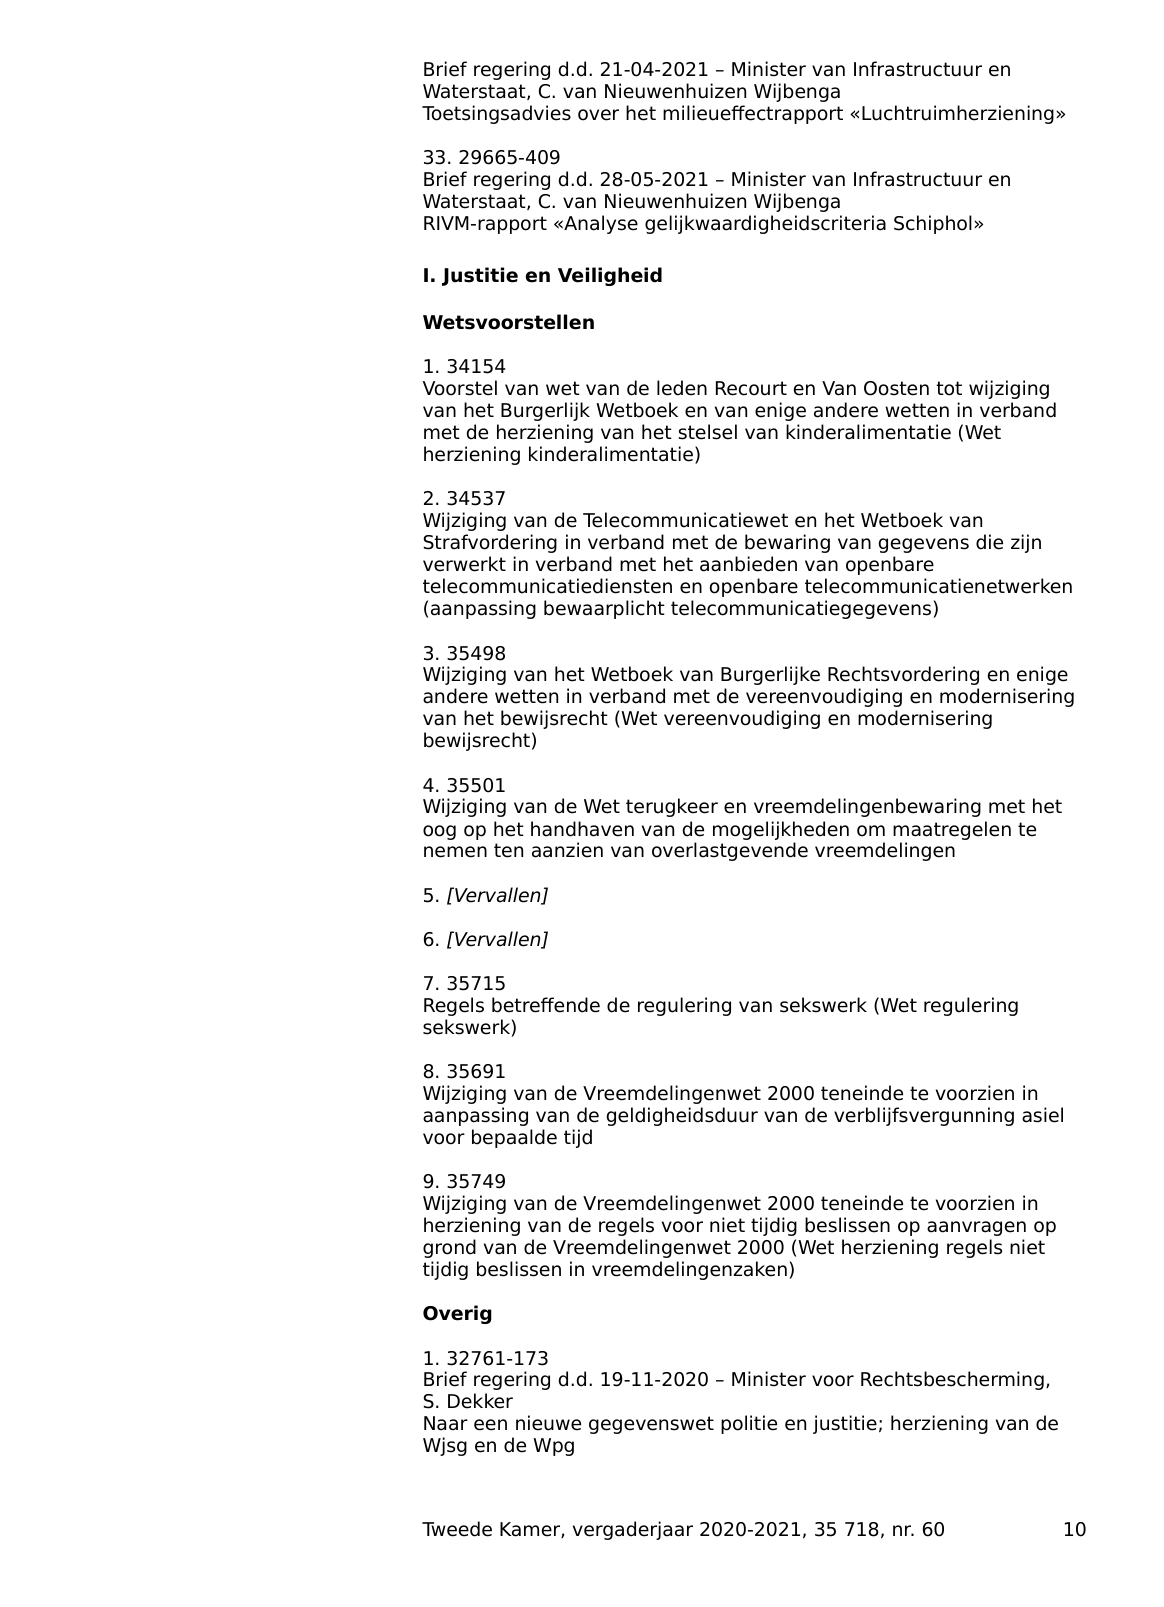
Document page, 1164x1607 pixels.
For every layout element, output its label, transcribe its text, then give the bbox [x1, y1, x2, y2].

subtitle I. Justitie en Veiligheid [422, 265, 1087, 287]
text Brief regering d.d. 21-04-2021 – Minister van Infrastructuur en Waterstaat, C. van Nieuwenhuizen Wijbenga [422, 59, 1087, 103]
text Wijziging van de Wet terugkeer en vreemdelingenbewaring met het oog op het handhaven van de mogelijkheden om maatregelen te nemen ten aanzien van overlastgevende vreemdelingen [422, 796, 1087, 862]
text 1. 34154 [422, 356, 1087, 378]
text Voorstel van wet van de leden Recourt en Van Oosten tot wijziging van het Burgerlijk Wetboek en van enige andere wetten in verband met de herziening van het stelsel van kinderalimentatie (Wet herziening kinderalimentatie) [422, 378, 1087, 466]
text 5. [Vervallen] [422, 884, 1087, 907]
text Wijziging van de Vreemdelingenwet 2000 teneinde te voorzien in herziening van de regels voor niet tijdig beslissen op aanvragen op grond van de Vreemdelingenwet 2000 (Wet herziening regels niet tijdig beslissen in vreemdelingenzaken) [422, 1193, 1087, 1281]
text 33. 29665-409 [422, 147, 1087, 169]
text 1. 32761-173 [422, 1347, 1087, 1369]
text Wijziging van het Wetboek van Burgerlijke Rechtsvordering en enige andere wetten in verband met de vereenvoudiging en modernisering van het bewijsrecht (Wet vereenvoudiging en modernisering bewijsrecht) [422, 664, 1087, 752]
text Brief regering d.d. 19-11-2020 – Minister voor Rechtsbescherming, S. Dekker [422, 1369, 1087, 1413]
subtitle Overig [422, 1303, 1087, 1325]
subtitle Wetsvoorstellen [422, 312, 1087, 334]
text 7. 35715 [422, 973, 1087, 995]
text Naar een nieuwe gegevenswet politie en justitie; herziening van de Wjsg en de Wpg [422, 1413, 1087, 1457]
text 6. [Vervallen] [422, 929, 1087, 951]
text 3. 35498 [422, 642, 1087, 664]
text Regels betreffende de regulering van sekswerk (Wet regulering sekswerk) [422, 995, 1087, 1039]
text 4. 35501 [422, 774, 1087, 796]
text RIVM-rapport «Analyse gelijkwaardigheidscriteria Schiphol» [422, 213, 1087, 235]
text Wijziging van de Telecommunicatiewet en het Wetboek van Strafvordering in verband met de bewaring van gegevens die zijn verwerkt in verband met het aanbieden van openbare telecommunicatiediensten en openbare telecommunicatienetwerken (aanpassing bewaarplicht telecommunicatiegegevens) [422, 510, 1087, 620]
text 9. 35749 [422, 1171, 1087, 1193]
text Brief regering d.d. 28-05-2021 – Minister van Infrastructuur en Waterstaat, C. van Nieuwenhuizen Wijbenga [422, 169, 1087, 213]
text 8. 35691 [422, 1061, 1087, 1083]
text Wijziging van de Vreemdelingenwet 2000 teneinde te voorzien in aanpassing van de geldigheidsduur van de verblijfsvergunning asiel voor bepaalde tijd [422, 1083, 1087, 1149]
text 2. 34537 [422, 488, 1087, 510]
text Toetsingsadvies over het milieueffectrapport «Luchtruimherziening» [422, 103, 1087, 125]
